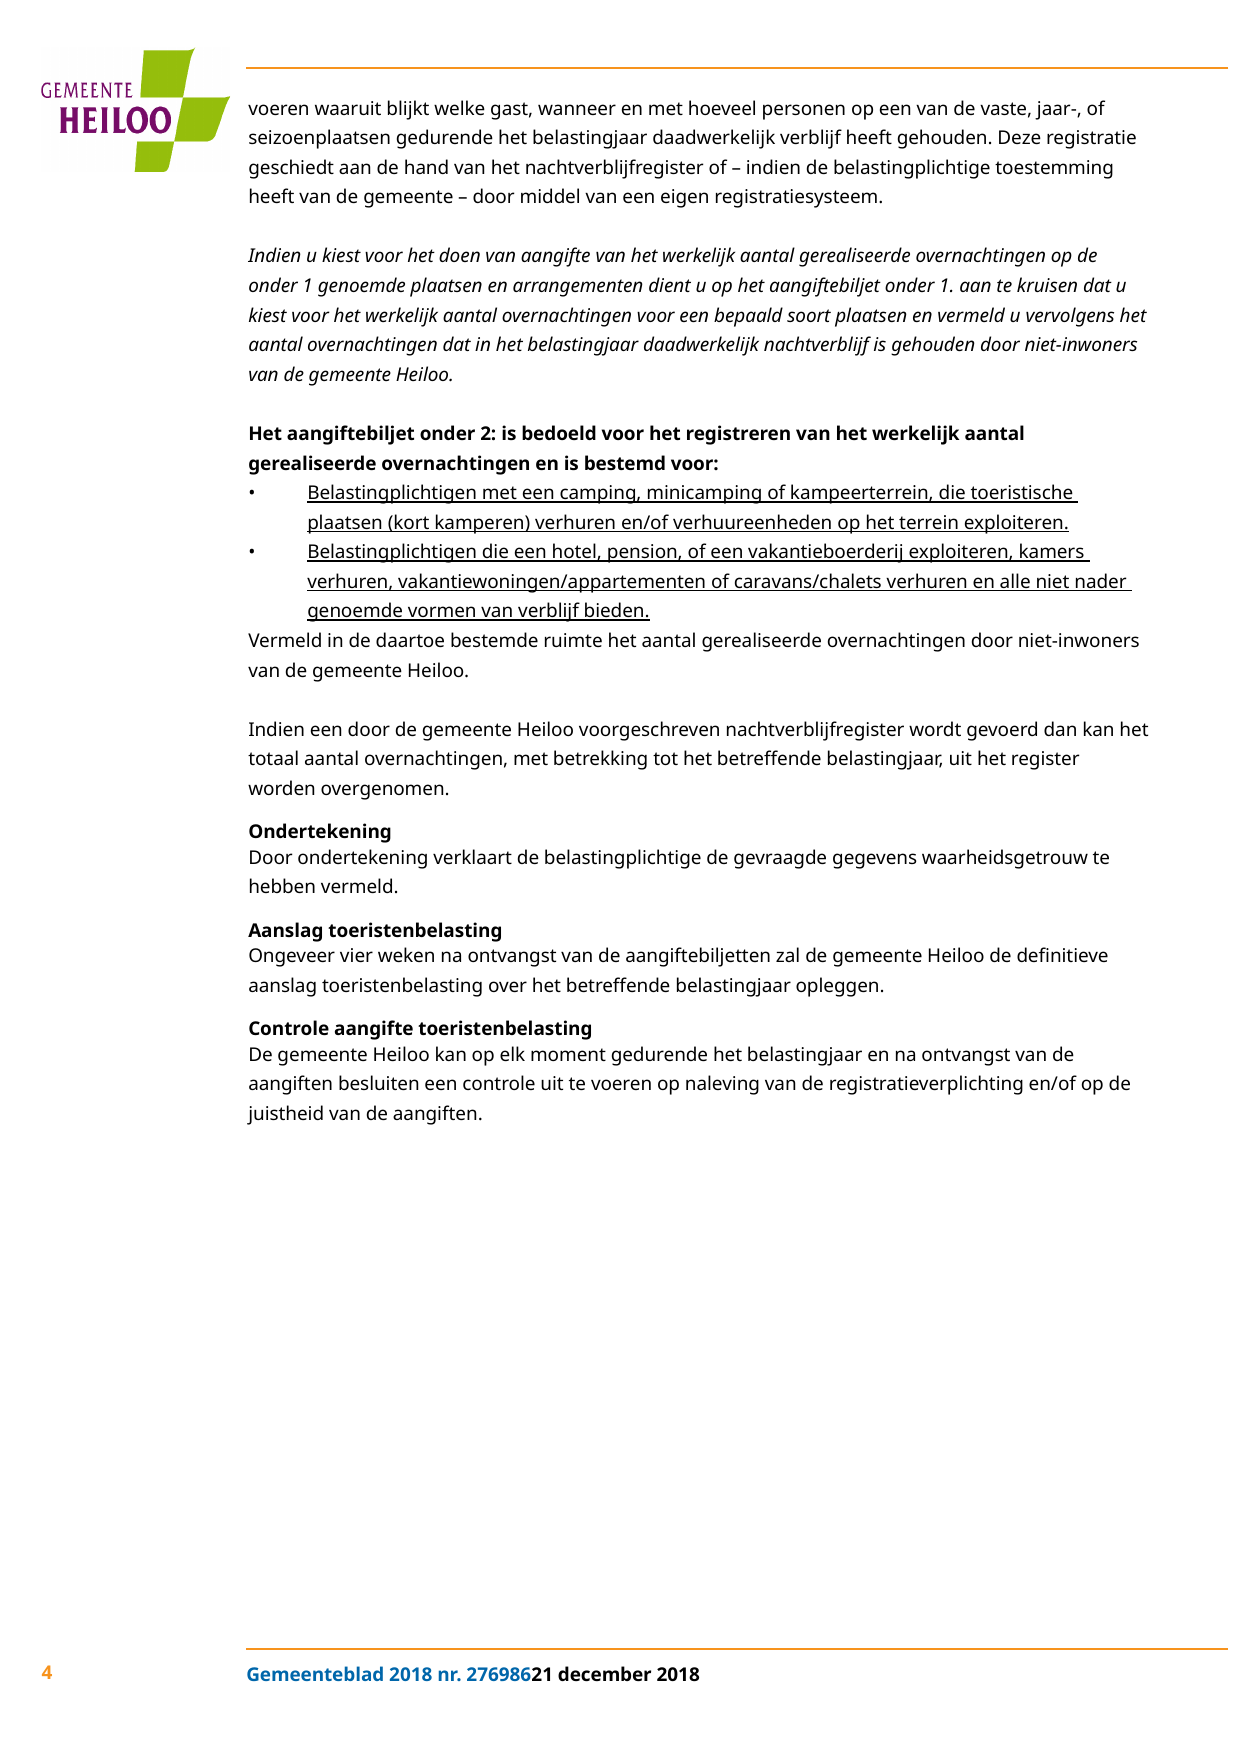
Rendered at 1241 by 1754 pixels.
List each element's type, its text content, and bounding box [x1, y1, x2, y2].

text Door ondertekening verklaart de belastingplichtige de gevraagde gegevens waarheidsgetrouw te hebben vermeld. [248, 844, 1152, 899]
list Belastingplichtigen die een hotel, pension, of een vakantieboerderij exploiteren, kamers verhuren, vakantiewoningen/appartementen of caravans/chalets verhuren en alle niet nader genoemde vormen van verblijf bieden. [248, 538, 1152, 623]
text De gemeente Heiloo kan op elk moment gedurende het belastingjaar en na ontvangst van de aangiften besluiten een controle uit te voeren op naleving van de registratieverplichting en/of op de juistheid van de aangiften. [248, 1041, 1152, 1126]
text voeren waaruit blijkt welke gast, wanneer en met hoeveel personen op een van de vaste, jaar-, of seizoenplaatsen gedurende het belastingjaar daadwerkelijk verblijf heeft gehouden. Deze registratie geschiedt aan de hand van het nachtverblijfregister of – indien de belastingplichtige toestemming heeft van de gemeente – door middel van een eigen registratiesysteem. [248, 95, 1152, 209]
text Het aangiftebiljet onder 2: is bedoeld voor het registreren van het werkelijk aantal gerealiseerde overnachtingen en is bestemd voor: [248, 420, 1152, 476]
text Aanslag toeristenbelasting [248, 917, 1152, 942]
text Ondertekening [248, 818, 1152, 844]
text Vermeld in de daartoe bestemde ruimte het aantal gerealiseerde overnachtingen door niet-inwoners van de gemeente Heiloo. [248, 627, 1152, 683]
list Belastingplichtigen met een camping, minicamping of kampeerterrein, die toeristische plaatsen (kort kamperen) verhuren en/of verhuureenheden op het terrein exploiteren. [248, 479, 1152, 535]
text Indien u kiest voor het doen van aangifte van het werkelijk aantal gerealiseerde overnachtingen op de onder 1 genoemde plaatsen en arrangementen dient u op het aangiftebiljet onder 1. aan te kruisen dat u kiest voor het werkelijk aantal overnachtingen voor een bepaald soort plaatsen en vermeld u vervolgens het aantal overnachtingen dat in het belastingjaar daadwerkelijk nachtverblijf is gehouden door niet-inwoners van de gemeente Heiloo. [248, 243, 1152, 387]
text Controle aangifte toeristenbelasting [248, 1015, 1152, 1041]
text Ongeveer vier weken na ontvangst van de aangiftebiljetten zal de gemeente Heiloo de definitieve aanslag toeristenbelasting over het betreffende belastingjaar opleggen. [248, 942, 1152, 998]
text Indien een door de gemeente Heiloo voorgeschreven nachtverblijfregister wordt gevoerd dan kan het totaal aantal overnachtingen, met betrekking tot het betreffende belastingjaar, uit het register worden overgenomen. [248, 716, 1152, 801]
picture [41, 47, 231, 172]
